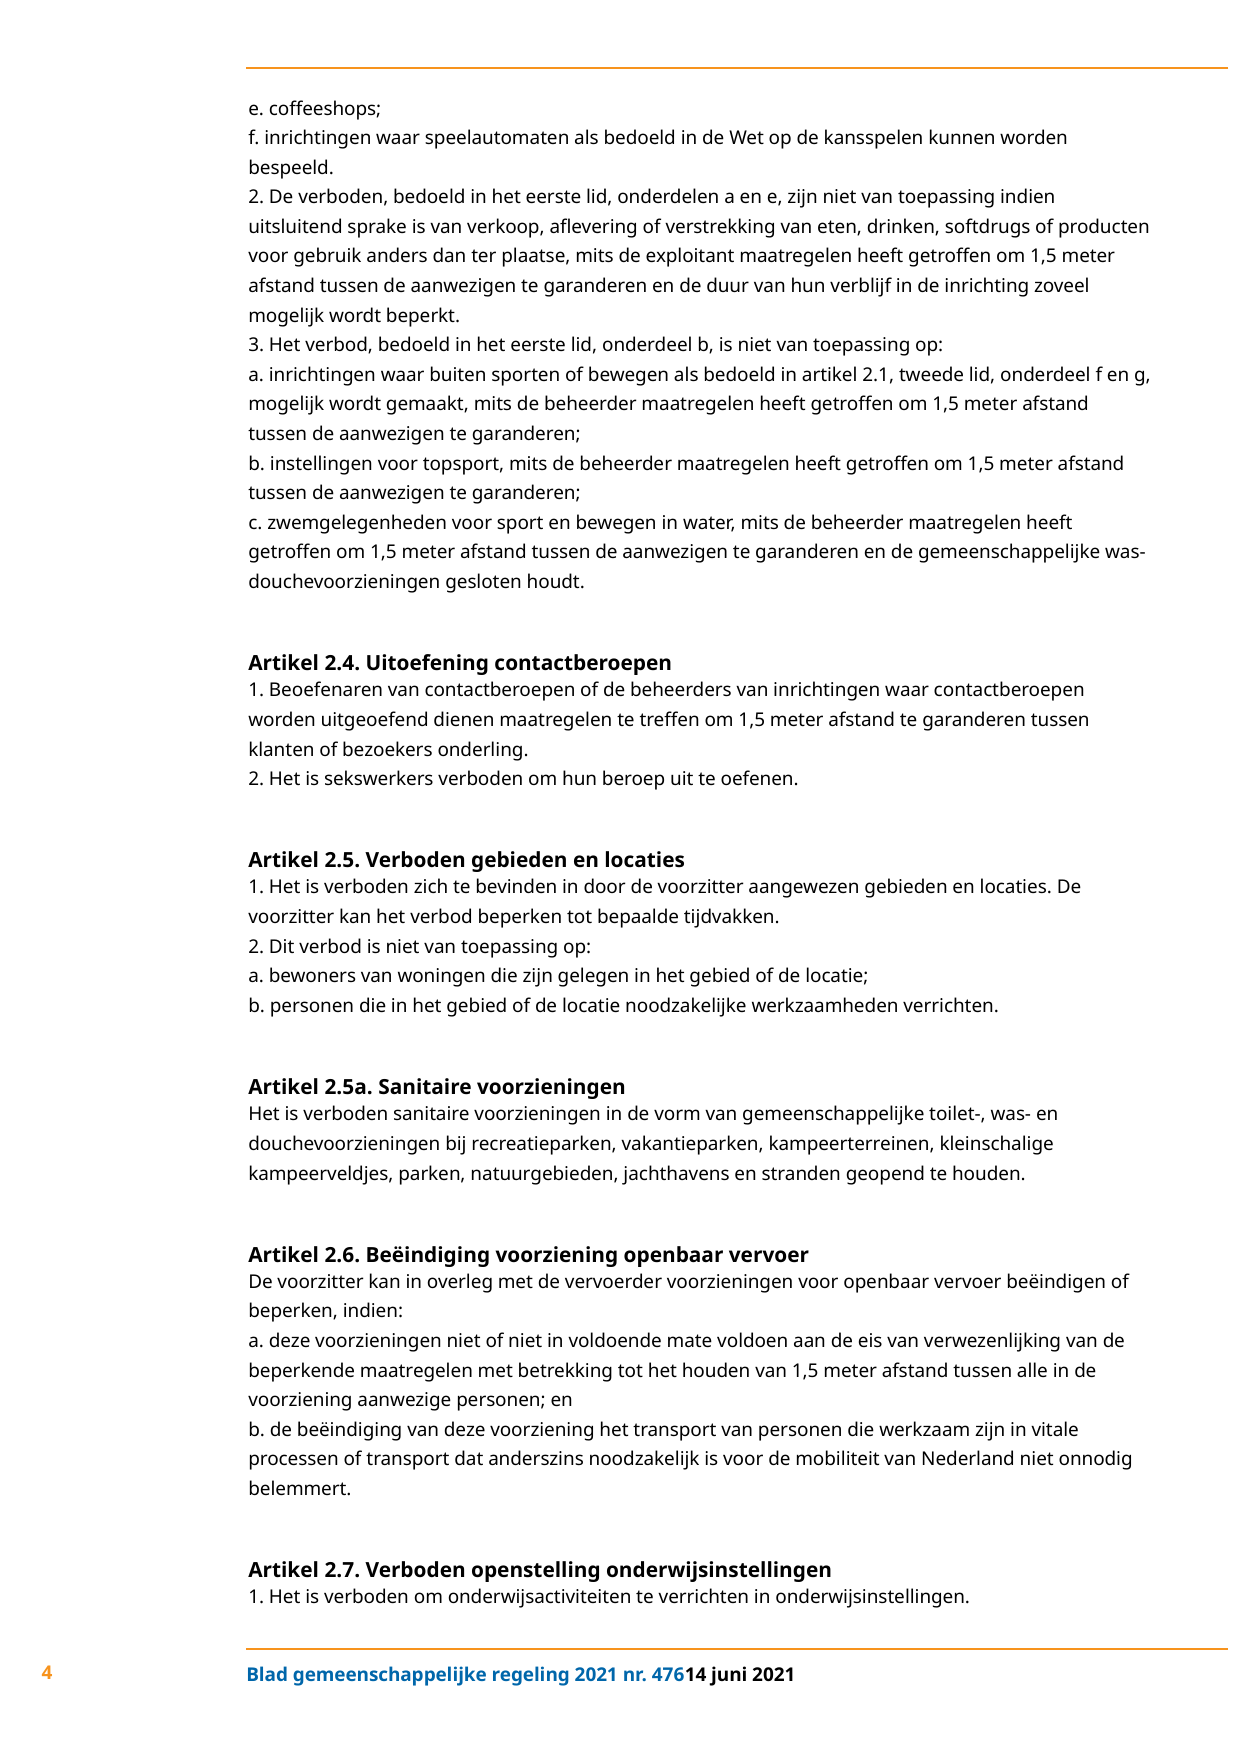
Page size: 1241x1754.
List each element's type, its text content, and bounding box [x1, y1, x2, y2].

text Artikel 2.5. Verboden gebieden en locaties [248, 845, 1152, 874]
text 2. Dit verbod is niet van toepassing op: [248, 933, 1152, 959]
text 3. Het verbod, bedoeld in het eerste lid, onderdeel b, is niet van toepassing op: [248, 331, 1152, 357]
text b. instellingen voor topsport, mits de beheerder maatregelen heeft getroffen om 1,5 meter afstand tussen de aanwezigen te garanderen; [248, 450, 1152, 505]
text Het is verboden sanitaire voorzieningen in de vorm van gemeenschappelijke toilet-, was- en douchevoorzieningen bij recreatieparken, vakantieparken, kampeerterreinen, kleinschalige kampeerveldjes, parken, natuurgebieden, jachthavens en stranden geopend te houden. [248, 1101, 1152, 1185]
text 2. De verboden, bedoeld in het eerste lid, onderdelen a en e, zijn niet van toepassing indien uitsluitend sprake is van verkoop, aflevering of verstrekking van eten, drinken, softdrugs of producten voor gebruik anders dan ter plaatse, mits de exploitant maatregelen heeft getroffen om 1,5 meter afstand tussen de aanwezigen te garanderen en de duur van hun verblijf in de inrichting zoveel mogelijk wordt beperkt. [248, 183, 1152, 328]
text 1. Het is verboden zich te bevinden in door de voorzitter aangewezen gebieden en locaties. De voorzitter kan het verbod beperken tot bepaalde tijdvakken. [248, 874, 1152, 929]
text Artikel 2.5a. Sanitaire voorzieningen [248, 1072, 1152, 1101]
text 2. Het is sekswerkers verboden om hun beroep uit te oefenen. [248, 765, 1152, 791]
text De voorzitter kan in overleg met de vervoerder voorzieningen voor openbaar vervoer beëindigen of beperken, indien: [248, 1268, 1152, 1323]
text a. inrichtingen waar buiten sporten of bewegen als bedoeld in artikel 2.1, tweede lid, onderdeel f en g, mogelijk wordt gemaakt, mits de beheerder maatregelen heeft getroffen om 1,5 meter afstand tussen de aanwezigen te garanderen; [248, 361, 1152, 446]
text Artikel 2.4. Uitoefening contactberoepen [248, 648, 1152, 677]
text b. de beëindiging van deze voorziening het transport van personen die werkzaam zijn in vitale processen of transport dat anderszins noodzakelijk is voor de mobiliteit van Nederland niet onnodig belemmert. [248, 1416, 1152, 1501]
text Artikel 2.6. Beëindiging voorziening openbaar vervoer [248, 1240, 1152, 1268]
text Artikel 2.7. Verboden openstelling onderwijsinstellingen [248, 1555, 1152, 1584]
text e. coffeeshops; [248, 95, 1152, 121]
text c. zwemgelegenheden voor sport en bewegen in water, mits de beheerder maatregelen heeft getroffen om 1,5 meter afstand tussen de aanwezigen te garanderen en de gemeenschappelijke was- douchevoorzieningen gesloten houdt. [248, 509, 1152, 594]
text f. inrichtingen waar speelautomaten als bedoeld in de Wet op de kansspelen kunnen worden bespeeld. [248, 124, 1152, 180]
picture [41, 47, 231, 172]
text 1. Het is verboden om onderwijsactiviteiten te verrichten in onderwijsinstellingen. [248, 1584, 1152, 1609]
text a. bewoners van woningen die zijn gelegen in het gebied of de locatie; [248, 962, 1152, 988]
text 1. Beoefenaren van contactberoepen of de beheerders van inrichtingen waar contactberoepen worden uitgeoefend dienen maatregelen te treffen om 1,5 meter afstand te garanderen tussen klanten of bezoekers onderling. [248, 677, 1152, 761]
text a. deze voorzieningen niet of niet in voldoende mate voldoen aan de eis van verwezenlijking van de beperkende maatregelen met betrekking tot het houden van 1,5 meter afstand tussen alle in de voorziening aanwezige personen; en [248, 1327, 1152, 1412]
text b. personen die in het gebied of de locatie noodzakelijke werkzaamheden verrichten. [248, 992, 1152, 1018]
